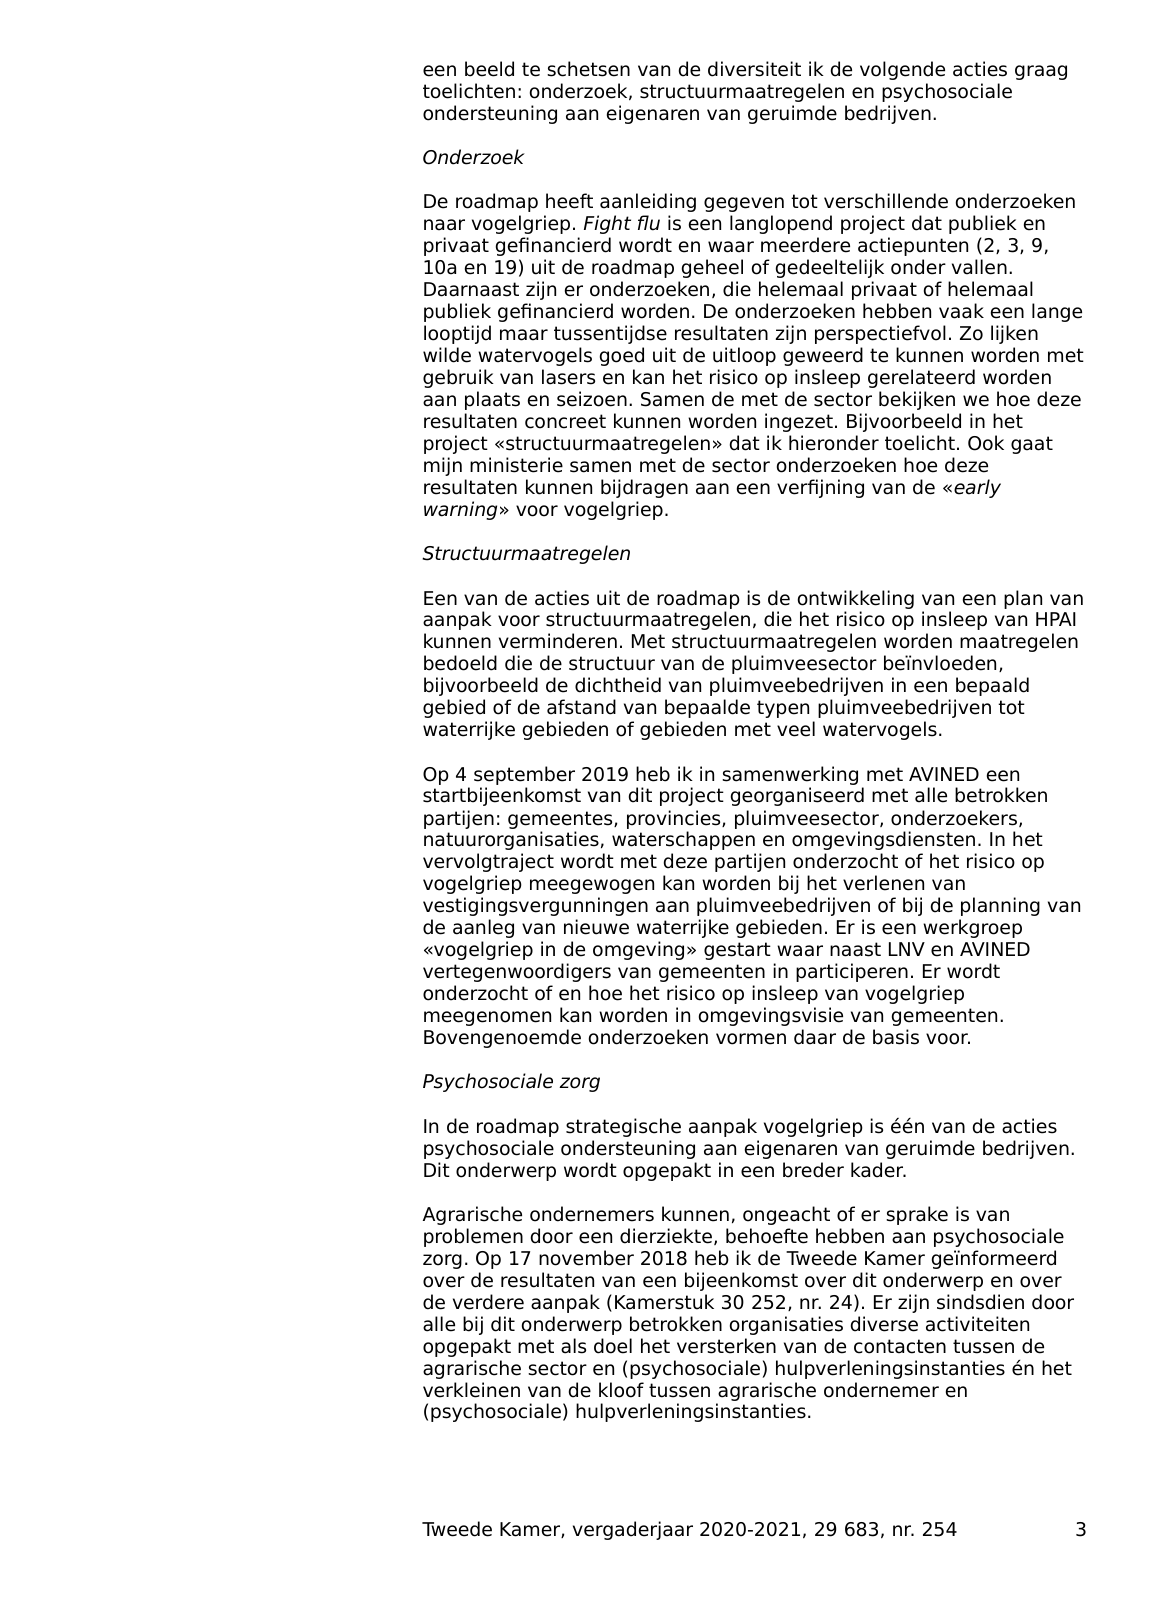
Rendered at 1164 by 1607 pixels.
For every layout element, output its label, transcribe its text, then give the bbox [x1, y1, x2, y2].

text Op 4 september 2019 heb ik in samenwerking met AVINED een startbijeenkomst van dit project georganiseerd met alle betrokken partijen: gemeentes, provincies, pluimveesector, onderzoekers, natuurorganisaties, waterschappen en omgevingsdiensten. In het vervolgtraject wordt met deze partijen onderzocht of het risico op vogelgriep meegewogen kan worden bij het verlenen van vestigingsvergunningen aan pluimveebedrijven of bij de planning van de aanleg van nieuwe waterrijke gebieden. Er is een werkgroep «vogelgriep in de omgeving» gestart waar naast LNV en AVINED vertegenwoordigers van gemeenten in participeren. Er wordt onderzocht of en hoe het risico op insleep van vogelgriep meegenomen kan worden in omgevingsvisie van gemeenten. Bovengenoemde onderzoeken vormen daar de basis voor. [422, 763, 1087, 1049]
text De roadmap heeft aanleiding gegeven tot verschillende onderzoeken naar vogelgriep. Fight flu is een langlopend project dat publiek en privaat gefinancierd wordt en waar meerdere actiepunten (2, 3, 9, 10a en 19) uit de roadmap geheel of gedeeltelijk onder vallen. Daarnaast zijn er onderzoeken, die helemaal privaat of helemaal publiek gefinancierd worden. De onderzoeken hebben vaak een lange looptijd maar tussentijdse resultaten zijn perspectiefvol. Zo lijken wilde watervogels goed uit de uitloop geweerd te kunnen worden met gebruik van lasers en kan het risico op insleep gerelateerd worden aan plaats en seizoen. Samen de met de sector bekijken we hoe deze resultaten concreet kunnen worden ingezet. Bijvoorbeeld in het project «structuurmaatregelen» dat ik hieronder toelicht. Ook gaat mijn ministerie samen met de sector onderzoeken hoe deze resultaten kunnen bijdragen aan een verfijning van de «early warning» voor vogelgriep. [422, 191, 1087, 521]
subtitle Structuurmaatregelen [422, 543, 1087, 565]
text Agrarische ondernemers kunnen, ongeacht of er sprake is van problemen door een dierziekte, behoefte hebben aan psychosociale zorg. Op 17 november 2018 heb ik de Tweede Kamer geïnformeerd over de resultaten van een bijeenkomst over dit onderwerp en over de verdere aanpak (Kamerstuk 30 252, nr. 24). Er zijn sindsdien door alle bij dit onderwerp betrokken organisaties diverse activiteiten opgepakt met als doel het versterken van de contacten tussen de agrarische sector en (psychosociale) hulpverleningsinstanties én het verkleinen van de kloof tussen agrarische ondernemer en (psychosociale) hulpverleningsinstanties. [422, 1204, 1087, 1423]
text een beeld te schetsen van de diversiteit ik de volgende acties graag toelichten: onderzoek, structuurmaatregelen en psychosociale ondersteuning aan eigenaren van geruimde bedrijven. [422, 59, 1087, 125]
text In de roadmap strategische aanpak vogelgriep is één van de acties psychosociale ondersteuning aan eigenaren van geruimde bedrijven. Dit onderwerp wordt opgepakt in een breder kader. [422, 1116, 1087, 1181]
text Een van de acties uit de roadmap is de ontwikkeling van een plan van aanpak voor structuurmaatregelen, die het risico op insleep van HPAI kunnen verminderen. Met structuurmaatregelen worden maatregelen bedoeld die de structuur van de pluimveesector beïnvloeden, bijvoorbeeld de dichtheid van pluimveebedrijven in een bepaald gebied of de afstand van bepaalde typen pluimveebedrijven tot waterrijke gebieden of gebieden met veel watervogels. [422, 587, 1087, 741]
subtitle Psychosociale zorg [422, 1071, 1087, 1093]
subtitle Onderzoek [422, 147, 1087, 169]
